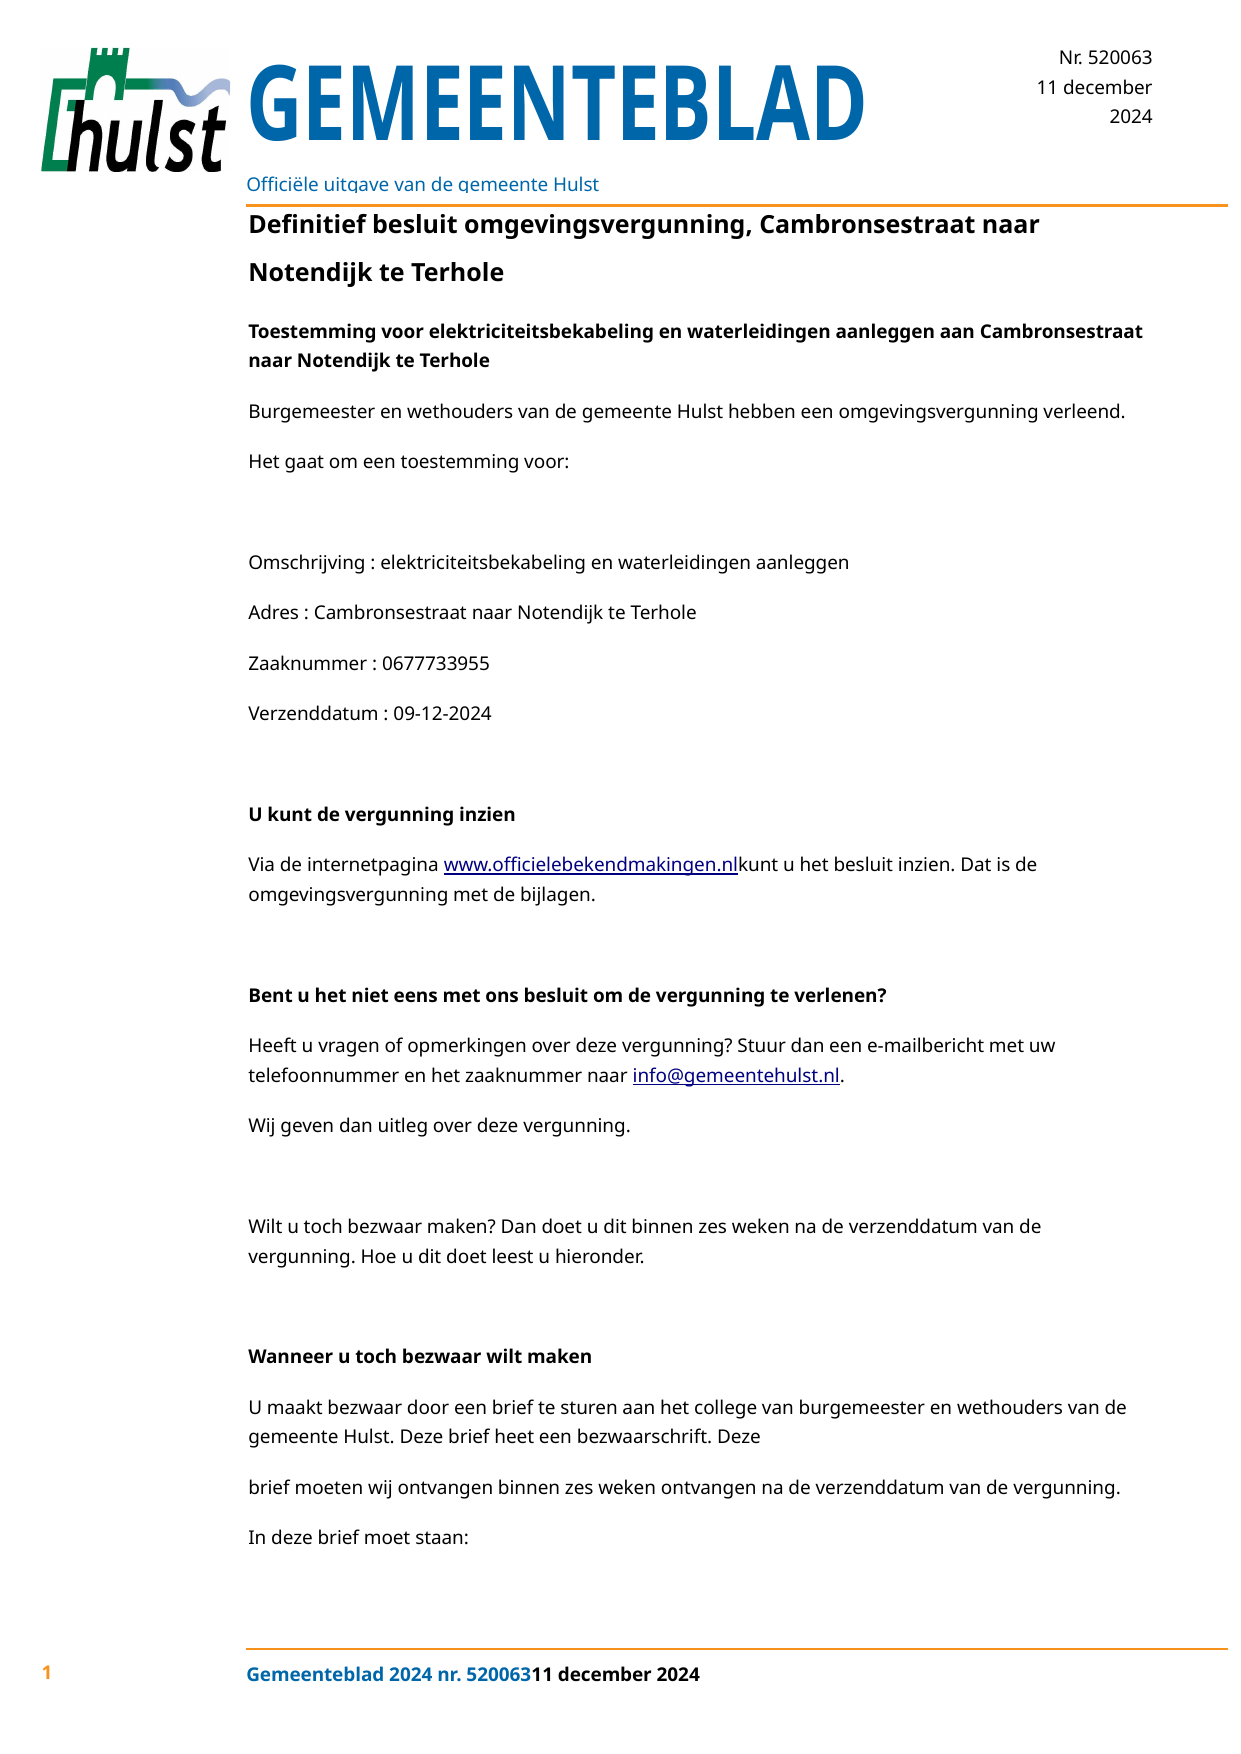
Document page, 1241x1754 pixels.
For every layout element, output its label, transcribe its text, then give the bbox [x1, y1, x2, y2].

text Zaaknummer : 0677733955 [248, 650, 1152, 676]
text Heeft u vragen of opmerkingen over deze vergunning? Stuur dan een e-mailbericht met uw telefoonnummer en het zaaknummer naar info@gemeentehulst.nl. [248, 1032, 1152, 1088]
text Bent u het niet eens met ons besluit om de vergunning te verlenen? [248, 982, 1152, 1008]
text Wanneer u toch bezwaar wilt maken [248, 1344, 1152, 1369]
text Toestemming voor elektriciteitsbekabeling en waterleidingen aanleggen aan Cambronsestraat naar Notendijk te Terhole [248, 318, 1152, 373]
text brief moeten wij ontvangen binnen zes weken ontvangen na de verzenddatum van de vergunning. [248, 1474, 1152, 1500]
text Het gaat om een toestemming voor: [248, 448, 1152, 474]
text Adres : Cambronsestraat naar Notendijk te Terhole [248, 599, 1152, 625]
text Wilt u toch bezwaar maken? Dan doet u dit binnen zes weken na de verzenddatum van de vergunning. Hoe u dit doet leest u hieronder. [248, 1213, 1152, 1269]
text Omschrijving : elektriciteitsbekabeling en waterleidingen aanleggen [248, 549, 1152, 575]
text U kunt de vergunning inzien [248, 801, 1152, 827]
text Verzenddatum : 09-12-2024 [248, 700, 1152, 726]
text Definitief besluit omgevingsvergunning, Cambronsestraat naar Notendijk te Terhole [248, 207, 1152, 288]
text Wij geven dan uitleg over deze vergunning. [248, 1112, 1152, 1138]
text Via de internetpagina www.officielebekendmakingen.nlkunt u het besluit inzien. Dat is de omgevingsvergunning met de bijlagen. [248, 852, 1152, 907]
text In deze brief moet staan: [248, 1524, 1152, 1550]
text U maakt bezwaar door een brief te sturen aan het college van burgemeester en wethouders van de gemeente Hulst. Deze brief heet een bezwaarschrift. Deze [248, 1394, 1152, 1449]
picture [41, 47, 231, 172]
text Burgemeester en wethouders van de gemeente Hulst hebben een omgevingsvergunning verleend. [248, 398, 1152, 424]
